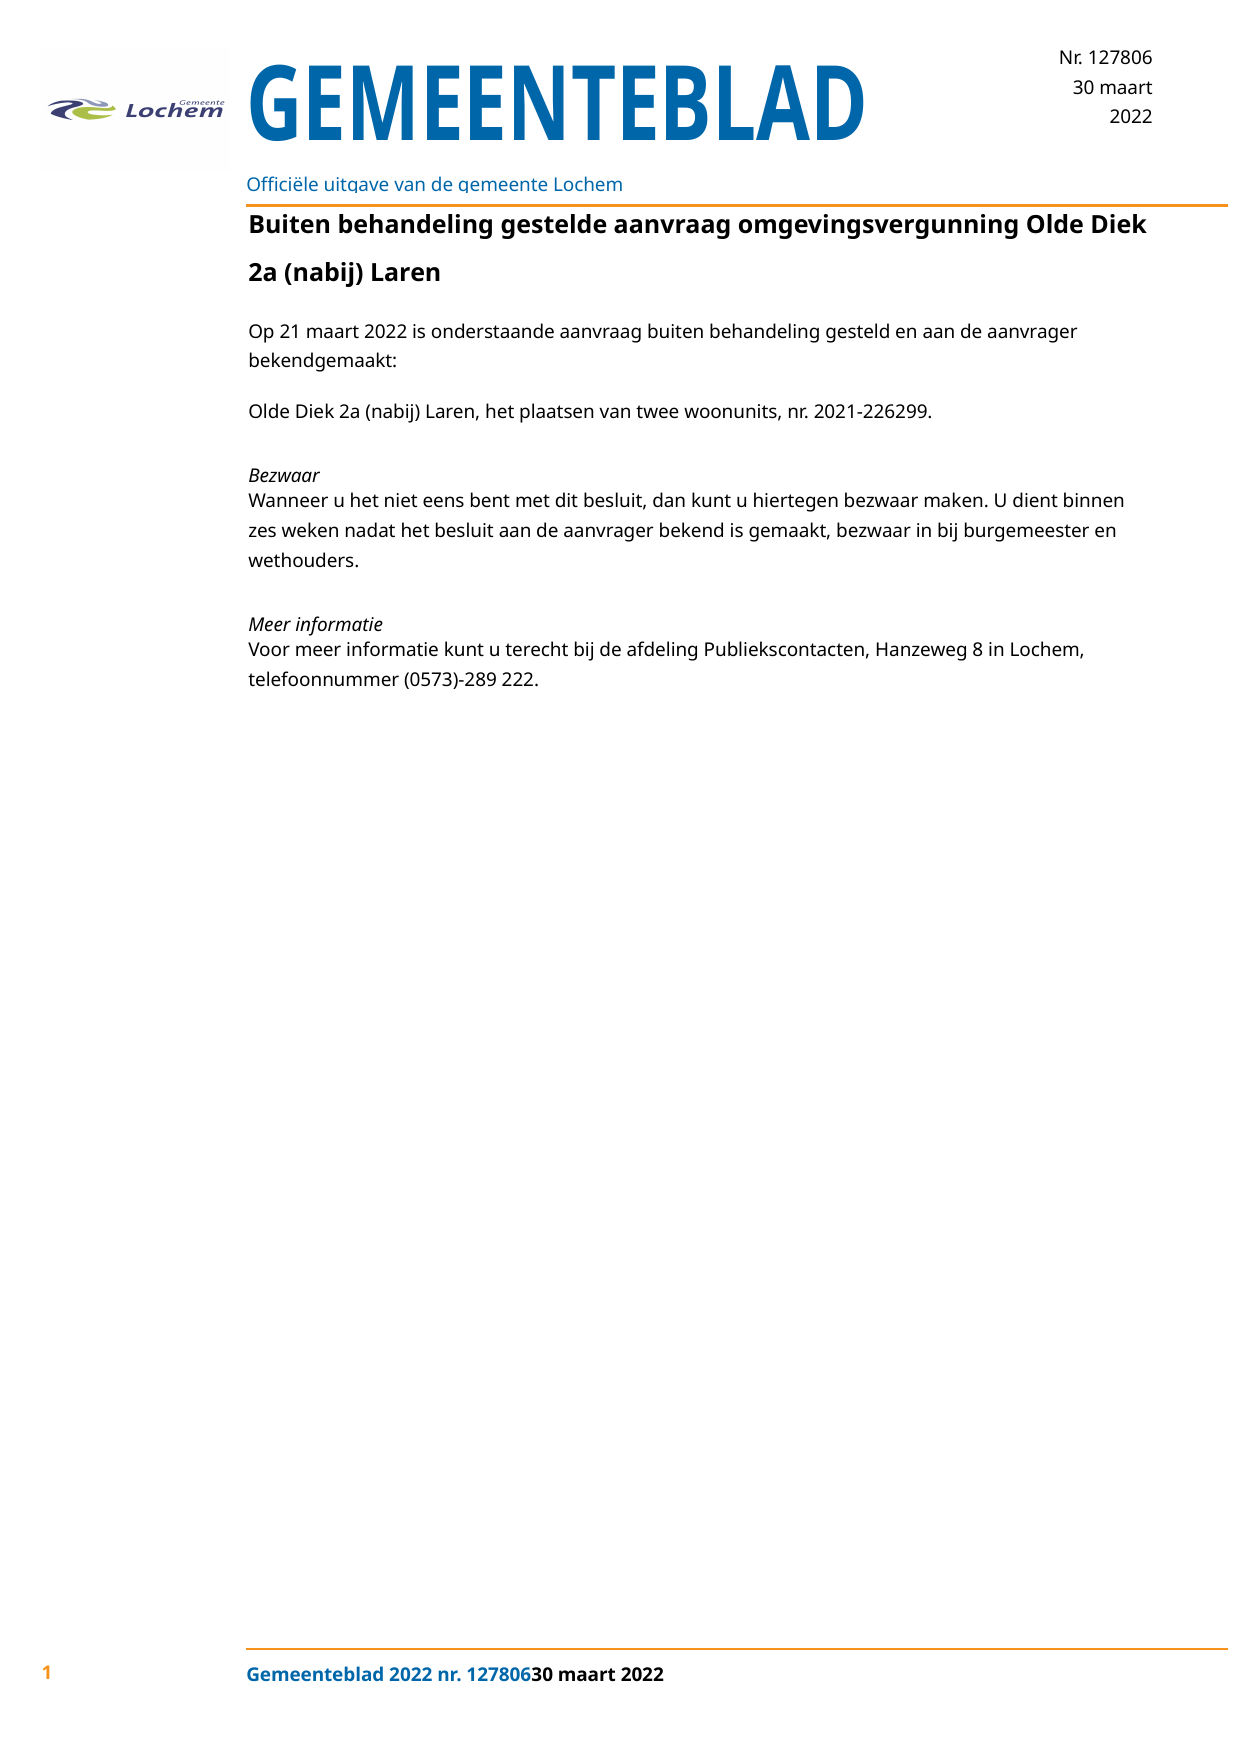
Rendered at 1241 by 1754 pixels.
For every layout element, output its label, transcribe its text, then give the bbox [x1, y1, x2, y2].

text Wanneer u het niet eens bent met dit besluit, dan kunt u hiertegen bezwaar maken. U dient binnen zes weken nadat het besluit aan de aanvrager bekend is gemaakt, bezwaar in bij burgemeester en wethouders. [248, 488, 1152, 572]
text Olde Diek 2a (nabij) Laren, het plaatsen van twee woonunits, nr. 2021-226299. [248, 398, 1152, 424]
text Voor meer informatie kunt u terecht bij de afdeling Publiekscontacten, Hanzeweg 8 in Lochem, telefoonnummer (0573)-289 222. [248, 636, 1152, 692]
text Buiten behandeling gestelde aanvraag omgevingsvergunning Olde Diek 2a (nabij) Laren [248, 207, 1152, 288]
picture [41, 47, 231, 172]
text Op 21 maart 2022 is onderstaande aanvraag buiten behandeling gesteld en aan de aanvrager bekendgemaakt: [248, 318, 1152, 373]
text Bezwaar [248, 462, 1152, 488]
text Meer informatie [248, 611, 1152, 636]
